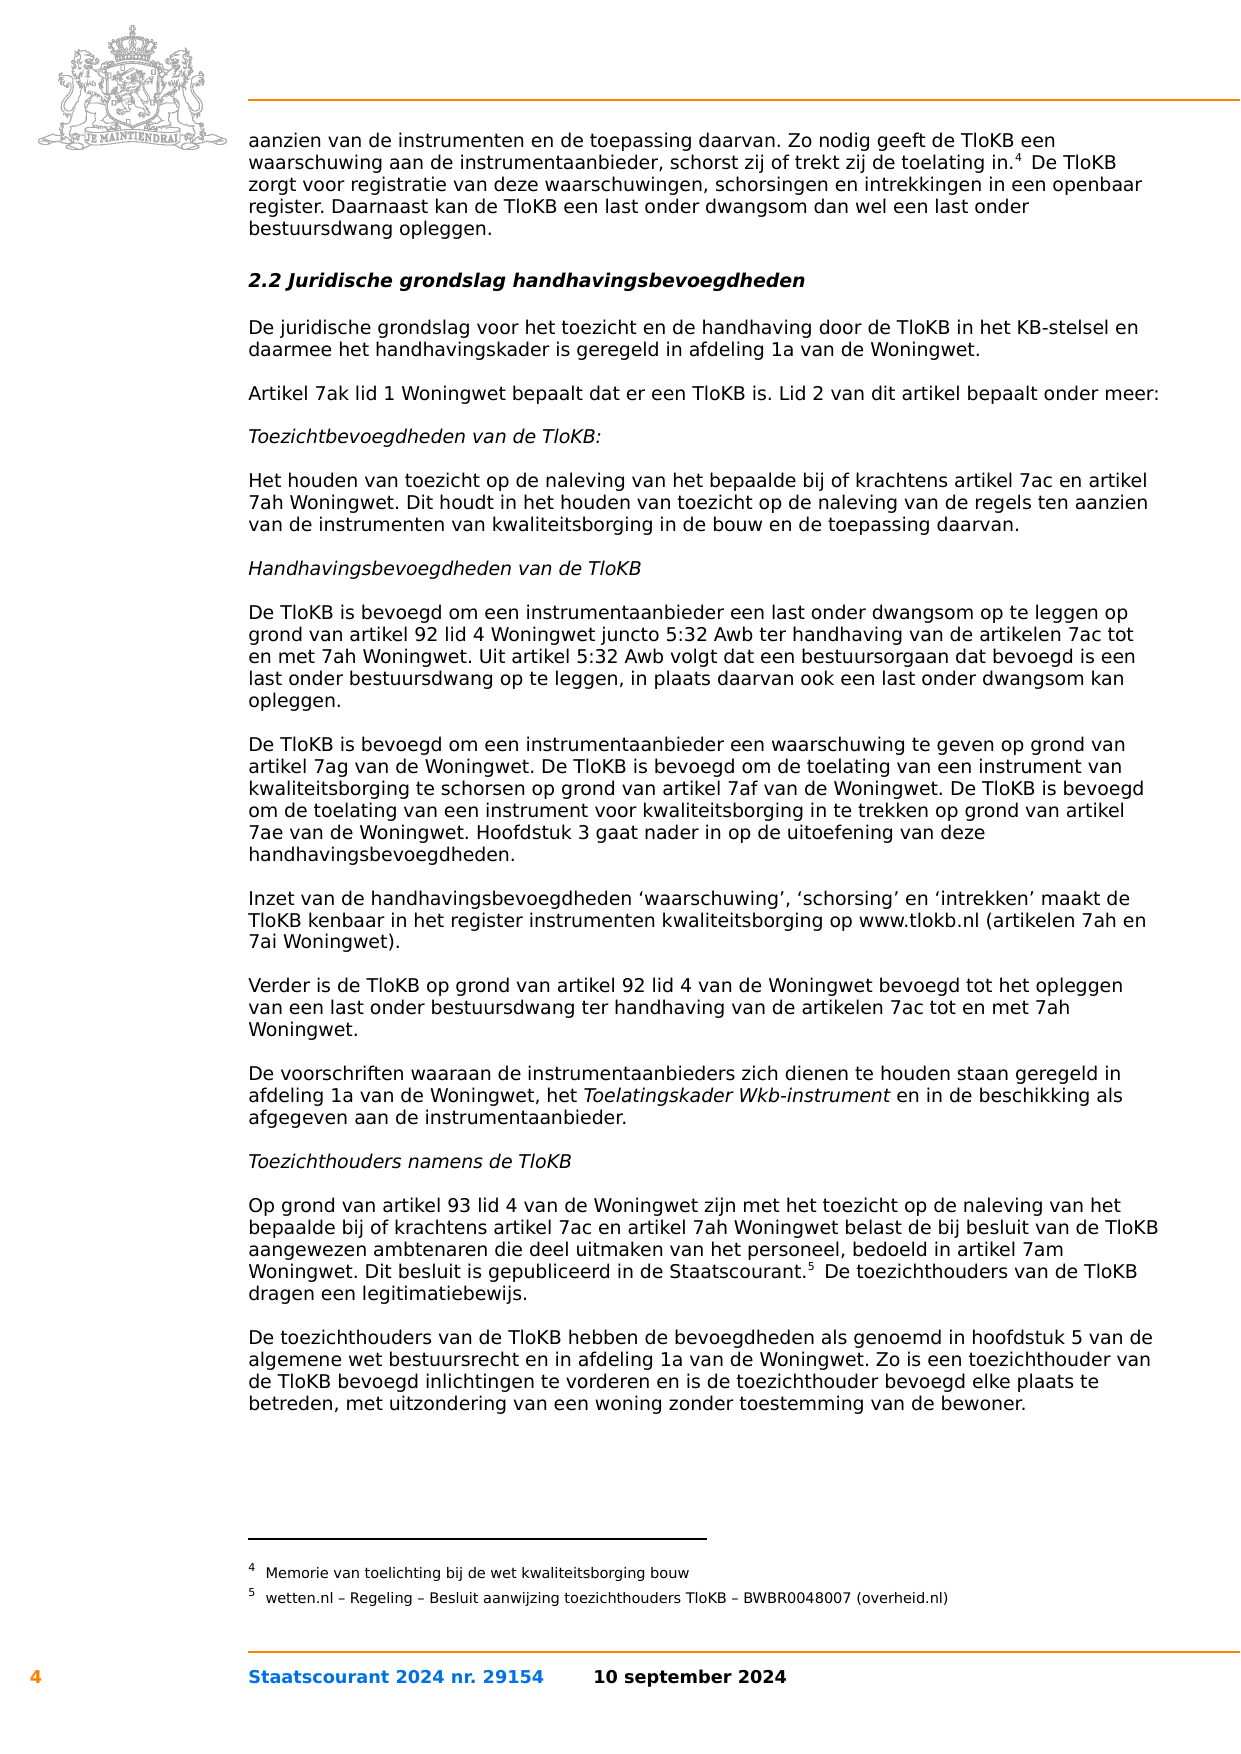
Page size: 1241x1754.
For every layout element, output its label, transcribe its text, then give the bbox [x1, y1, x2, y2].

text Het houden van toezicht op de naleving van het bepaalde bij of krachtens artikel 7ac en artikel 7ah Woningwet. Dit houdt in het houden van toezicht op de naleving van de regels ten aanzien van de instrumenten van kwaliteitsborging in de bouw en de toepassing daarvan. [248, 470, 1163, 536]
text Op grond van artikel 93 lid 4 van de Woningwet zijn met het toezicht op de naleving van het bepaalde bij of krachtens artikel 7ac en artikel 7ah Woningwet belast de bij besluit van de TloKB aangewezen ambtenaren die deel uitmaken van het personeel, bedoeld in artikel 7am Woningwet. Dit besluit is gepubliceerd in de Staatscourant. De toezichthouders van de TloKB dragen een legitimatiebewijs. [248, 1195, 1163, 1305]
text aanzien van de instrumenten en de toepassing daarvan. Zo nodig geeft de TloKB een waarschuwing aan de instrumentaanbieder, schorst zij of trekt zij de toelating in. De TloKB zorgt voor registratie van deze waarschuwingen, schorsingen en intrekkingen in een openbaar register. Daarnaast kan de TloKB een last onder dwangsom dan wel een last onder bestuursdwang opleggen. [248, 130, 1163, 240]
text Memorie van toelichting bij de wet kwaliteitsborging bouw [248, 1561, 1163, 1583]
subtitle 2.2 Juridische grondslag handhavingsbevoegdheden [248, 270, 1163, 292]
text De toezichthouders van de TloKB hebben de bevoegdheden als genoemd in hoofdstuk 5 van de algemene wet bestuursrecht en in afdeling 1a van de Woningwet. Zo is een toezichthouder van de TloKB bevoegd inlichtingen te vorderen en is de toezichthouder bevoegd elke plaats te betreden, met uitzondering van een woning zonder toestemming van de bewoner. [248, 1327, 1163, 1414]
text De voorschriften waaraan de instrumentaanbieders zich dienen te houden staan geregeld in afdeling 1a van de Woningwet, het Toelatingskader Wkb-instrument en in de beschikking als afgegeven aan de instrumentaanbieder. [248, 1063, 1163, 1129]
text De TloKB is bevoegd om een instrumentaanbieder een waarschuwing te geven op grond van artikel 7ag van de Woningwet. De TloKB is bevoegd om de toelating van een instrument van kwaliteitsborging te schorsen op grond van artikel 7af van de Woningwet. De TloKB is bevoegd om de toelating van een instrument voor kwaliteitsborging in te trekken op grond van artikel 7ae van de Woningwet. Hoofdstuk 3 gaat nader in op de uitoefening van deze handhavingsbevoegdheden. [248, 734, 1163, 866]
text Inzet van de handhavingsbevoegdheden ‘waarschuwing’, ‘schorsing’ en ‘intrekken’ maakt de TloKB kenbaar in het register instrumenten kwaliteitsborging op www.tlokb.nl (artikelen 7ah en 7ai Woningwet). [248, 887, 1163, 953]
text Verder is de TloKB op grond van artikel 92 lid 4 van de Woningwet bevoegd tot het opleggen van een last onder bestuursdwang ter handhaving van de artikelen 7ac tot en met 7ah Woningwet. [248, 975, 1163, 1041]
picture [38, 25, 227, 150]
text wetten.nl – Regeling – Besluit aanwijzing toezichthouders TloKB – BWBR0048007 (overheid.nl) [248, 1586, 1163, 1608]
subtitle Handhavingsbevoegdheden van de TloKB [248, 558, 1163, 580]
text Artikel 7ak lid 1 Woningwet bepaalt dat er een TloKB is. Lid 2 van dit artikel bepaalt onder meer: [248, 383, 1163, 404]
subtitle Toezichtbevoegdheden van de TloKB: [248, 426, 1163, 448]
text De TloKB is bevoegd om een instrumentaanbieder een last onder dwangsom op te leggen op grond van artikel 92 lid 4 Woningwet juncto 5:32 Awb ter handhaving van de artikelen 7ac tot en met 7ah Woningwet. Uit artikel 5:32 Awb volgt dat een bestuursorgaan dat bevoegd is een last onder bestuursdwang op te leggen, in plaats daarvan ook een last onder dwangsom kan opleggen. [248, 602, 1163, 712]
text De juridische grondslag voor het toezicht en de handhaving door de TloKB in het KB-stelsel en daarmee het handhavingskader is geregeld in afdeling 1a van de Woningwet. [248, 317, 1163, 361]
subtitle Toezichthouders namens de TloKB [248, 1151, 1163, 1173]
